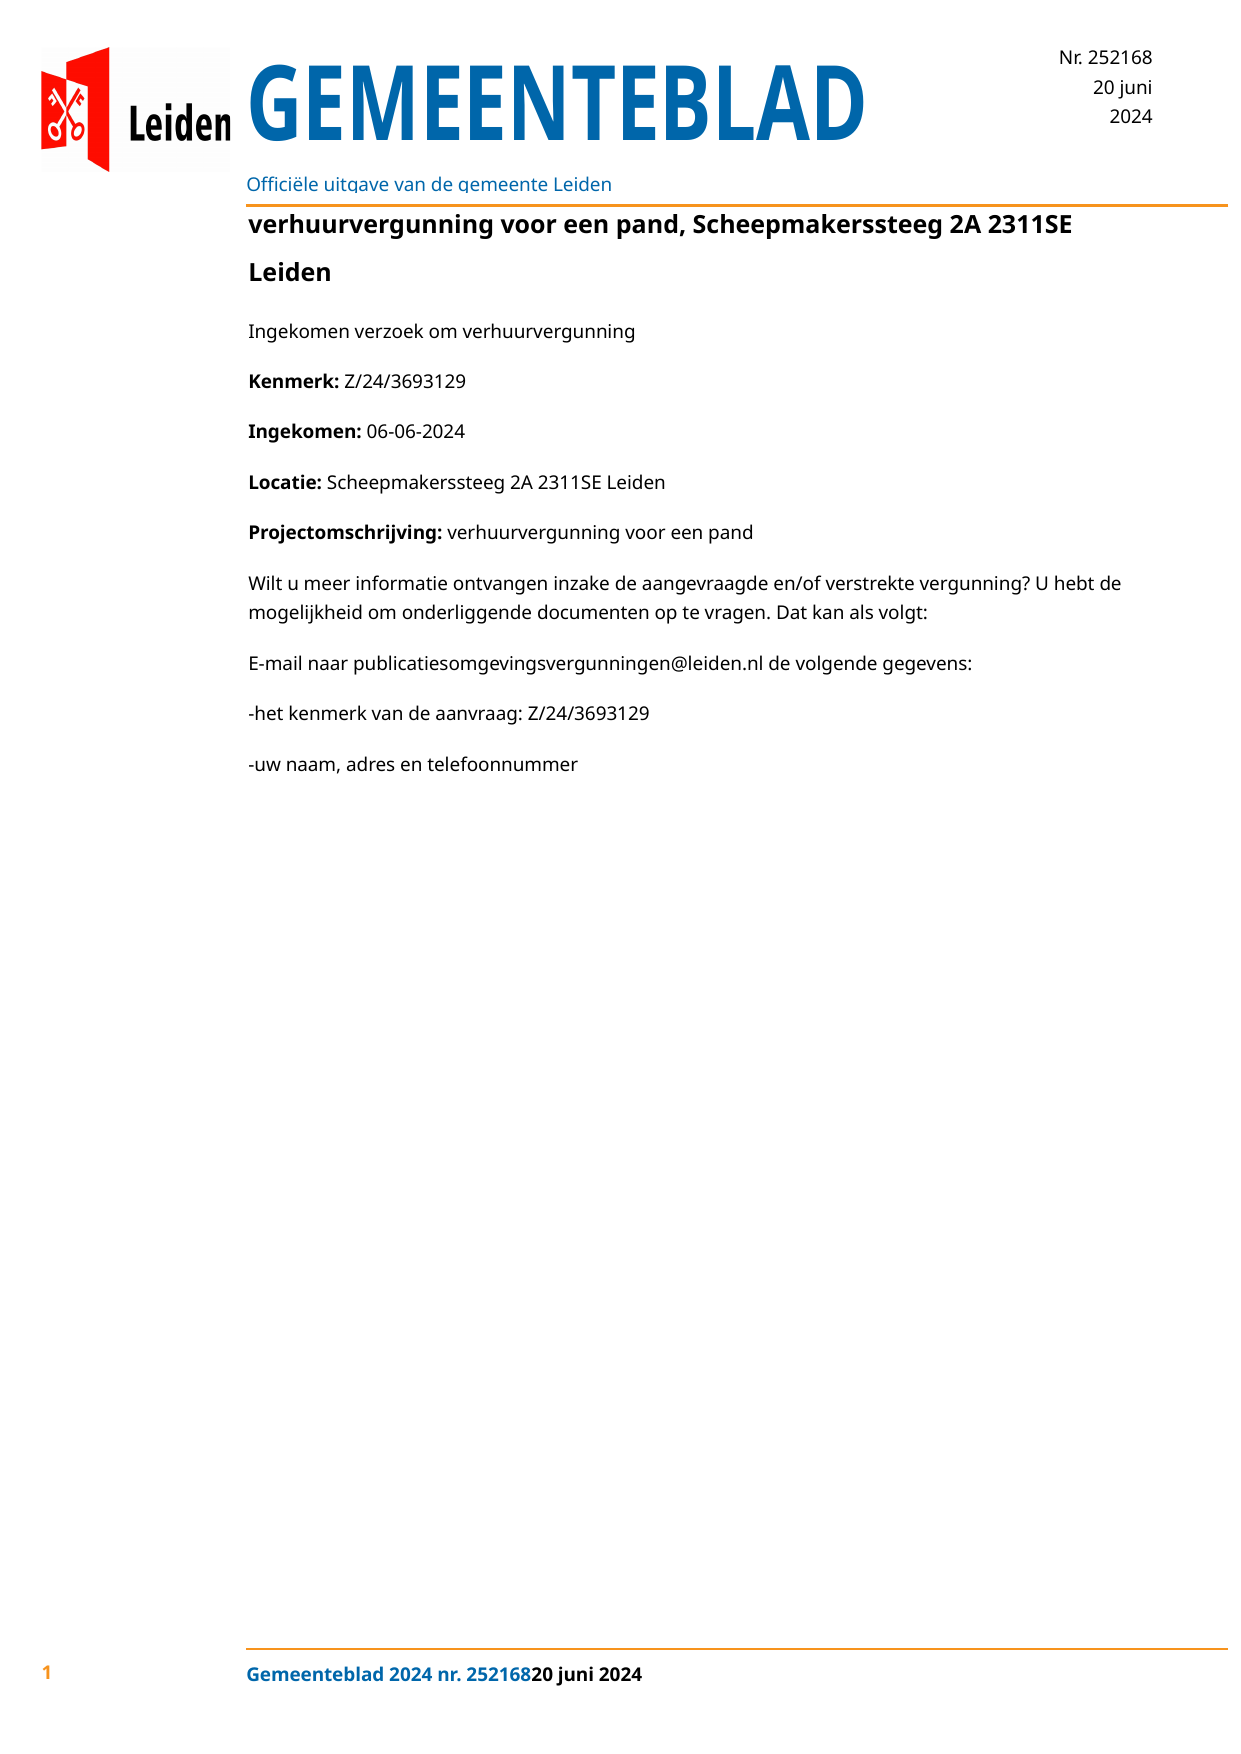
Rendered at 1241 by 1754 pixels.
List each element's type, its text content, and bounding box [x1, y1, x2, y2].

text Wilt u meer informatie ontvangen inzake de aangevraagde en/of verstrekte vergunning? U hebt de mogelijkheid om onderliggende documenten op te vragen. Dat kan als volgt: [248, 570, 1152, 625]
picture [41, 47, 231, 172]
text -uw naam, adres en telefoonnummer [248, 751, 1152, 777]
text Locatie: Scheepmakerssteeg 2A 2311SE Leiden [248, 469, 1152, 495]
text Ingekomen: 06-06-2024 [248, 419, 1152, 444]
text verhuurvergunning voor een pand, Scheepmakerssteeg 2A 2311SE Leiden [248, 207, 1152, 288]
text -het kenmerk van de aanvraag: Z/24/3693129 [248, 700, 1152, 726]
text Ingekomen verzoek om verhuurvergunning [248, 318, 1152, 344]
text Projectomschrijving: verhuurvergunning voor een pand [248, 519, 1152, 545]
text Kenmerk: Z/24/3693129 [248, 368, 1152, 394]
text E-mail naar publicatiesomgevingsvergunningen@leiden.nl de volgende gegevens: [248, 650, 1152, 676]
